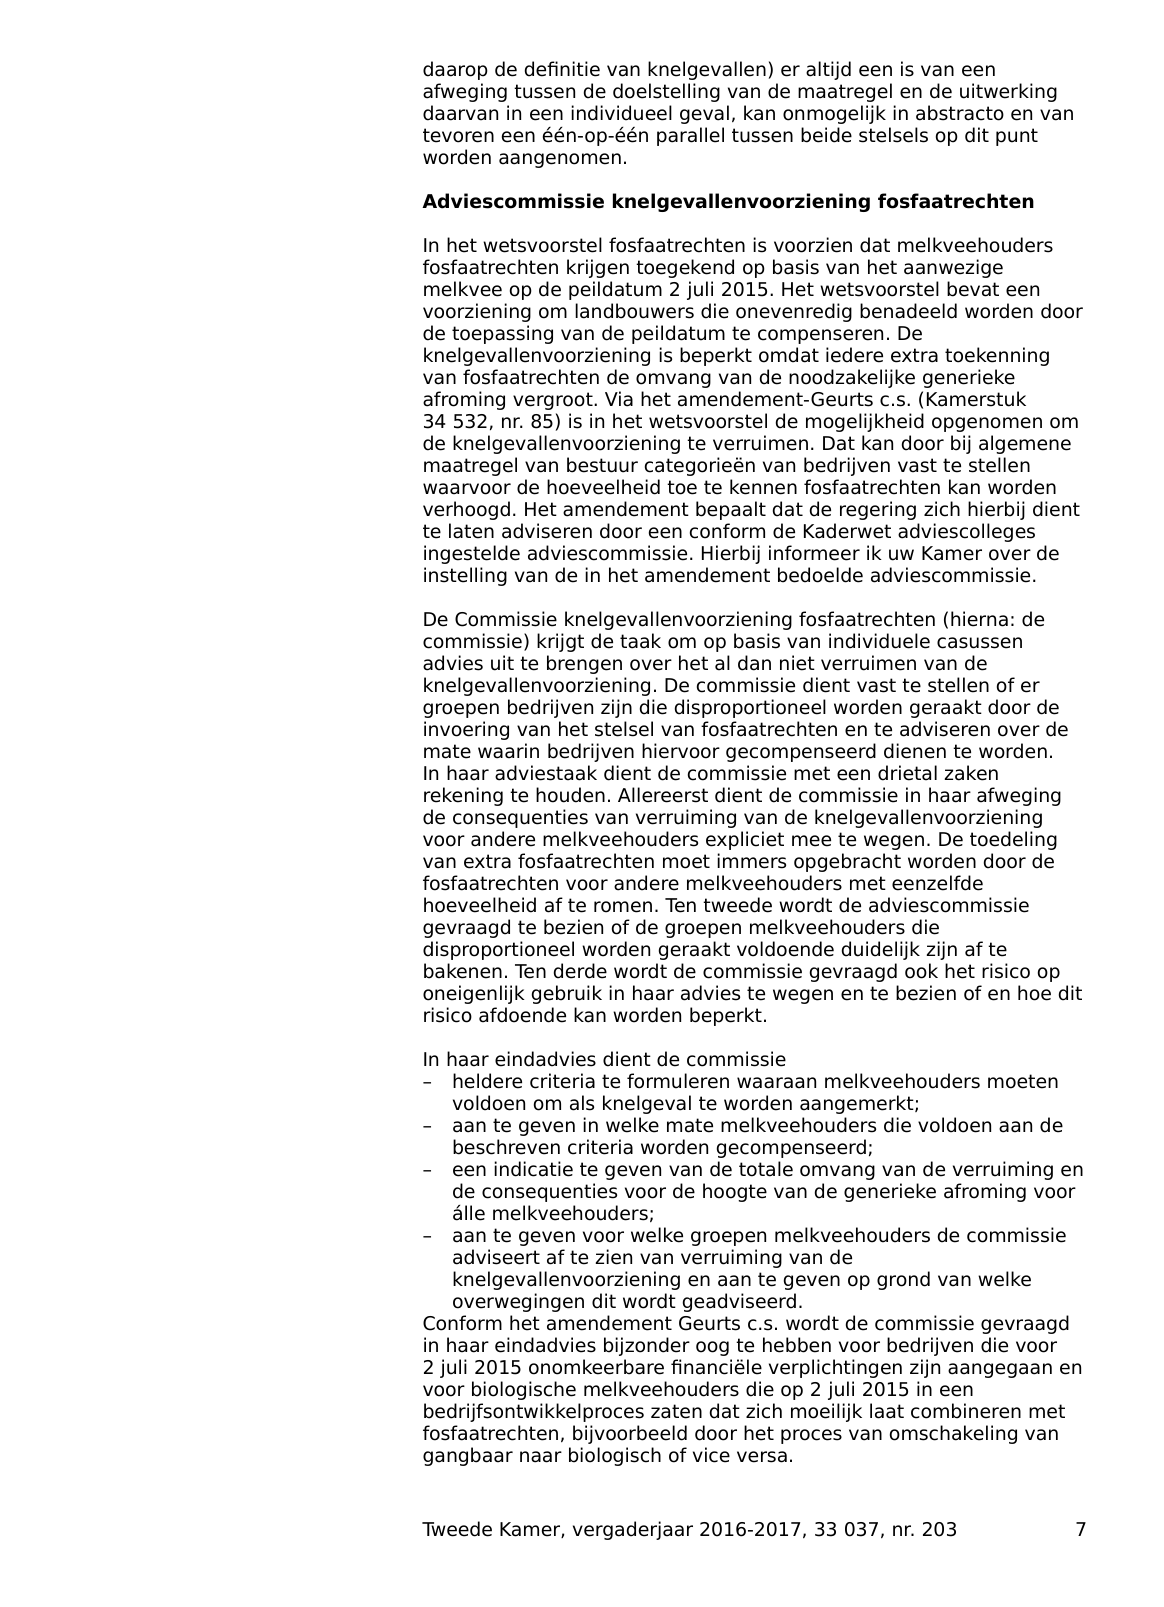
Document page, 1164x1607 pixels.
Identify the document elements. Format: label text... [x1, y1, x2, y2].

text In haar adviestaak dient de commissie met een drietal zaken rekening te houden. Allereerst dient de commissie in haar afweging de consequenties van verruiming van de knelgevallenvoorziening voor andere melkveehouders expliciet mee te wegen. De toedeling van extra fosfaatrechten moet immers opgebracht worden door de fosfaatrechten voor andere melkveehouders met eenzelfde hoeveelheid af te romen. Ten tweede wordt de adviescommissie gevraagd te bezien of de groepen melkveehouders die disproportioneel worden geraakt voldoende duidelijk zijn af te bakenen. Ten derde wordt de commissie gevraagd ook het risico op oneigenlijk gebruik in haar advies te wegen en te bezien of en hoe dit risico afdoende kan worden beperkt. [422, 763, 1087, 1027]
text daarop de definitie van knelgevallen) er altijd een is van een afweging tussen de doelstelling van de maatregel en de uitwerking daarvan in een individueel geval, kan onmogelijk in abstracto en van tevoren een één-op-één parallel tussen beide stelsels op dit punt worden aangenomen. [422, 59, 1087, 169]
text In haar eindadvies dient de commissie [422, 1049, 1087, 1071]
text – heldere criteria te formuleren waaraan melkveehouders moeten voldoen om als knelgeval te worden aangemerkt; [422, 1071, 1087, 1115]
text De Commissie knelgevallenvoorziening fosfaatrechten (hierna: de commissie) krijgt de taak om op basis van individuele casussen advies uit te brengen over het al dan niet verruimen van de knelgevallenvoorziening. De commissie dient vast te stellen of er groepen bedrijven zijn die disproportioneel worden geraakt door de invoering van het stelsel van fosfaatrechten en te adviseren over de mate waarin bedrijven hiervoor gecompenseerd dienen te worden. [422, 609, 1087, 763]
text – een indicatie te geven van de totale omvang van de verruiming en de consequenties voor de hoogte van de generieke afroming voor álle melkveehouders; [422, 1159, 1087, 1225]
text – aan te geven in welke mate melkveehouders die voldoen aan de beschreven criteria worden gecompenseerd; [422, 1115, 1087, 1159]
text Conform het amendement Geurts c.s. wordt de commissie gevraagd in haar eindadvies bijzonder oog te hebben voor bedrijven die voor 2 juli 2015 onomkeerbare financiële verplichtingen zijn aangegaan en voor biologische melkveehouders die op 2 juli 2015 in een bedrijfsontwikkelproces zaten dat zich moeilijk laat combineren met fosfaatrechten, bijvoorbeeld door het proces van omschakeling van gangbaar naar biologisch of vice versa. [422, 1313, 1087, 1467]
text In het wetsvoorstel fosfaatrechten is voorzien dat melkveehouders fosfaatrechten krijgen toegekend op basis van het aanwezige melkvee op de peildatum 2 juli 2015. Het wetsvoorstel bevat een voorziening om landbouwers die onevenredig benadeeld worden door de toepassing van de peildatum te compenseren. De knelgevallenvoorziening is beperkt omdat iedere extra toekenning van fosfaatrechten de omvang van de noodzakelijke generieke afroming vergroot. Via het amendement-Geurts c.s. (Kamerstuk 34 532, nr. 85) is in het wetsvoorstel de mogelijkheid opgenomen om de knelgevallenvoorziening te verruimen. Dat kan door bij algemene maatregel van bestuur categorieën van bedrijven vast te stellen waarvoor de hoeveelheid toe te kennen fosfaatrechten kan worden verhoogd. Het amendement bepaalt dat de regering zich hierbij dient te laten adviseren door een conform de Kaderwet adviescolleges ingestelde adviescommissie. Hierbij informeer ik uw Kamer over de instelling van de in het amendement bedoelde adviescommissie. [422, 235, 1087, 587]
text – aan te geven voor welke groepen melkveehouders de commissie adviseert af te zien van verruiming van de knelgevallenvoorziening en aan te geven op grond van welke overwegingen dit wordt geadviseerd. [422, 1225, 1087, 1313]
subtitle Adviescommissie knelgevallenvoorziening fosfaatrechten [422, 191, 1087, 213]
